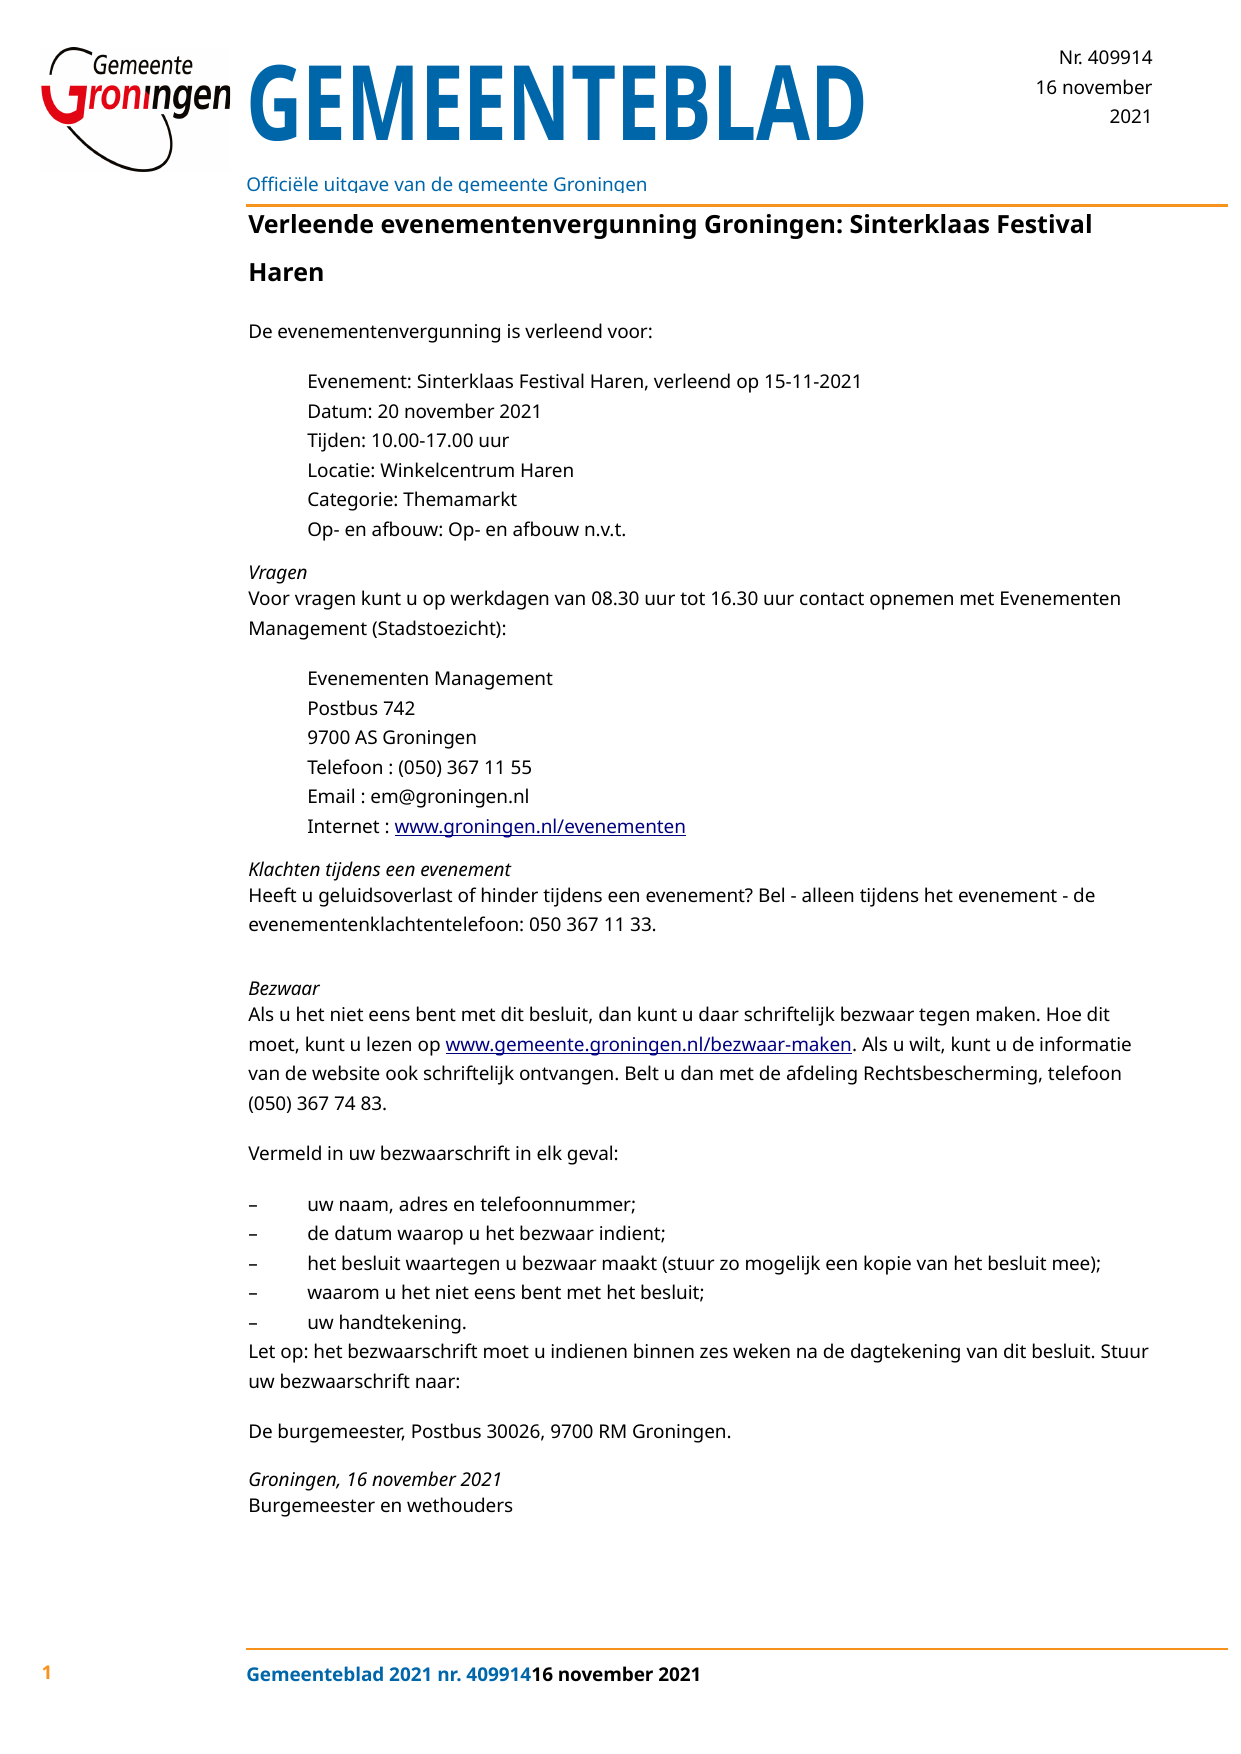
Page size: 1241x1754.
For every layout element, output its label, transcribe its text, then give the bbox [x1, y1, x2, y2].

list 9700 AS Groningen [248, 724, 1152, 750]
list Evenementen Management [248, 665, 1152, 691]
list Op- en afbouw: Op- en afbouw n.v.t. [248, 516, 1152, 542]
list Email : em@groningen.nl [248, 783, 1152, 809]
text Verleende evenementenvergunning Groningen: Sinterklaas Festival Haren [248, 207, 1152, 288]
text Let op: het bezwaarschrift moet u indienen binnen zes weken na de dagtekening van dit besluit. Stuur uw bezwaarschrift naar: [248, 1339, 1152, 1394]
list uw handtekening. [248, 1309, 1152, 1335]
list Evenement: Sinterklaas Festival Haren, verleend op 15-11-2021 [248, 368, 1152, 394]
list Telefoon : (050) 367 11 55 [248, 754, 1152, 779]
picture [41, 47, 231, 172]
text De burgemeester, Postbus 30026, 9700 RM Groningen. [248, 1419, 1152, 1444]
text De evenementenvergunning is verleend voor: [248, 318, 1152, 344]
list Datum: 20 november 2021 [248, 398, 1152, 424]
list Internet : www.groningen.nl/evenementen [248, 813, 1152, 839]
list uw naam, adres en telefoonnummer; [248, 1191, 1152, 1216]
list Postbus 742 [248, 695, 1152, 720]
text Vermeld in uw bezwaarschrift in elk geval: [248, 1140, 1152, 1166]
list het besluit waartegen u bezwaar maakt (stuur zo mogelijk een kopie van het besluit mee); [248, 1250, 1152, 1276]
list Categorie: Themamarkt [248, 487, 1152, 512]
text Klachten tijdens een evenement [248, 856, 1152, 882]
list Locatie: Winkelcentrum Haren [248, 457, 1152, 483]
list waarom u het niet eens bent met het besluit; [248, 1279, 1152, 1305]
text Als u het niet eens bent met dit besluit, dan kunt u daar schriftelijk bezwaar tegen maken. Hoe dit moet, kunt u lezen op www.gemeente.groningen.nl/bezwaar-maken. Als u wilt, kunt u de informatie van de website ook schriftelijk ontvangen. Belt u dan met de afdeling Rechtsbescherming, telefoon (050) 367 74 83. [248, 1001, 1152, 1116]
text Bezwaar [248, 975, 1152, 1001]
list de datum waarop u het bezwaar indient; [248, 1220, 1152, 1246]
list Tijden: 10.00-17.00 uur [248, 427, 1152, 453]
text Groningen, 16 november 2021 [248, 1466, 1152, 1492]
text Heeft u geluidsoverlast of hinder tijdens een evenement? Bel - alleen tijdens het evenement - de evenementenklachtentelefoon: 050 367 11 33. [248, 882, 1152, 937]
text Voor vragen kunt u op werkdagen van 08.30 uur tot 16.30 uur contact opnemen met Evenementen Management (Stadstoezicht): [248, 585, 1152, 640]
text Vragen [248, 559, 1152, 585]
text Burgemeester en wethouders [248, 1492, 1152, 1518]
